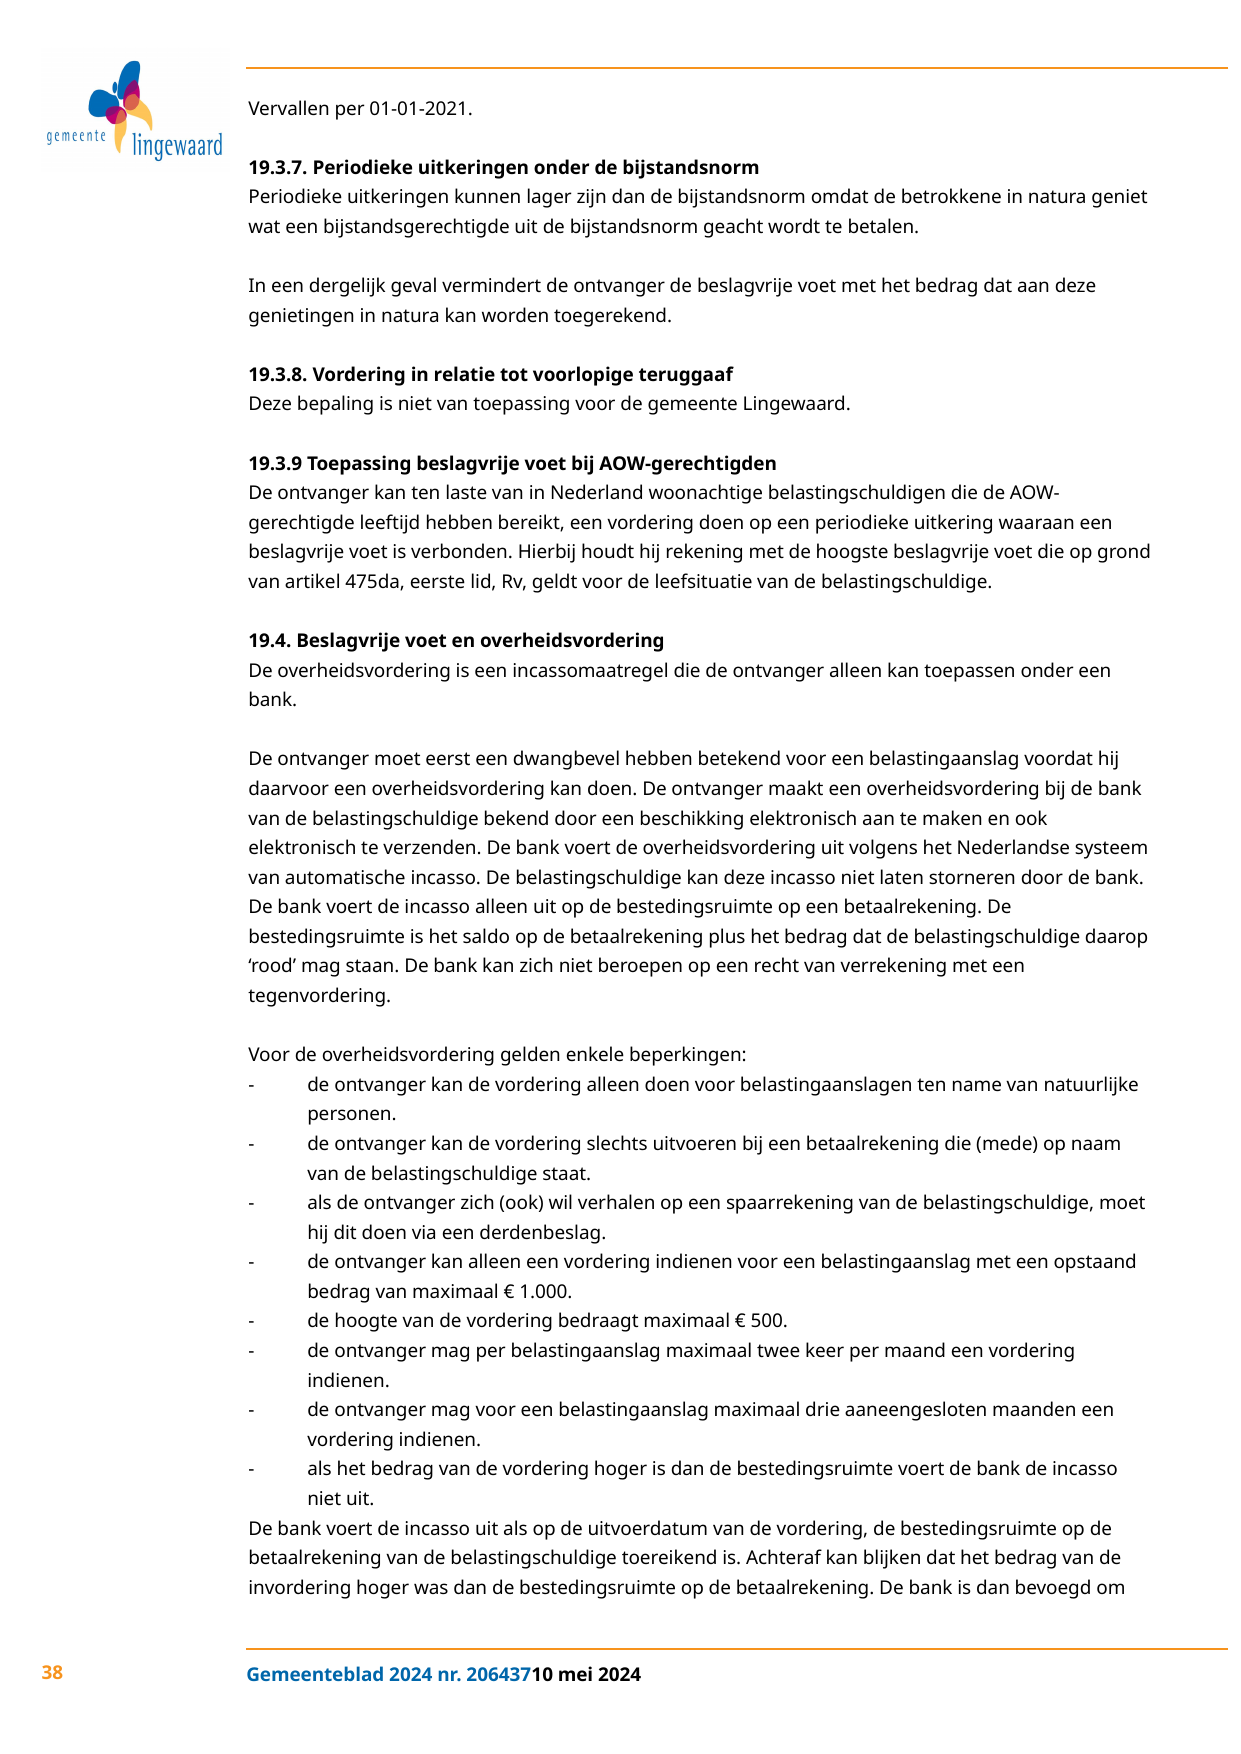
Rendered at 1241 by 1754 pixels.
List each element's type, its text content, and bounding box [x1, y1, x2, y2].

list als het bedrag van de vordering hoger is dan de bestedingsruimte voert de bank de incasso niet uit. [248, 1456, 1152, 1511]
picture [41, 47, 231, 172]
list de ontvanger kan de vordering alleen doen voor belastingaanslagen ten name van natuurlijke personen. [248, 1071, 1152, 1126]
text 19.3.7. Periodieke uitkeringen onder de bijstandsnorm [248, 154, 1152, 180]
text Voor de overheidsvordering gelden enkele beperkingen: [248, 1041, 1152, 1067]
text 19.3.8. Vordering in relatie tot voorlopige teruggaaf [248, 361, 1152, 387]
text De bank voert de incasso uit als op de uitvoerdatum van de vordering, de bestedingsruimte op de betaalrekening van de belastingschuldige toereikend is. Achteraf kan blijken dat het bedrag van de invordering hoger was dan de bestedingsruimte op de betaalrekening. De bank is dan bevoegd om [248, 1515, 1152, 1600]
text Deze bepaling is niet van toepassing voor de gemeente Lingewaard. [248, 391, 1152, 416]
list de ontvanger kan alleen een vordering indienen voor een belastingaanslag met een opstaand bedrag van maximaal € 1.000. [248, 1248, 1152, 1304]
list de ontvanger mag per belastingaanslag maximaal twee keer per maand een vordering indienen. [248, 1337, 1152, 1393]
text De ontvanger moet eerst een dwangbevel hebben betekend voor een belastingaanslag voordat hij daarvoor een overheidsvordering kan doen. De ontvanger maakt een overheidsvordering bij de bank van de belastingschuldige bekend door een beschikking elektronisch aan te maken en ook elektronisch te verzenden. De bank voert de overheidsvordering uit volgens het Nederlandse systeem van automatische incasso. De belastingschuldige kan deze incasso niet laten storneren door de bank. De bank voert de incasso alleen uit op de bestedingsruimte op een betaalrekening. De bestedingsruimte is het saldo op de betaalrekening plus het bedrag dat de belastingschuldige daarop ‘rood’ mag staan. De bank kan zich niet beroepen op een recht van verrekening met een tegenvordering. [248, 746, 1152, 1008]
text De ontvanger kan ten laste van in Nederland woonachtige belastingschuldigen die de AOW-gerechtigde leeftijd hebben bereikt, een vordering doen op een periodieke uitkering waaraan een beslagvrije voet is verbonden. Hierbij houdt hij rekening met de hoogste beslagvrije voet die op grond van artikel 475da, eerste lid, Rv, geldt voor de leefsituatie van de belastingschuldige. [248, 479, 1152, 594]
list als de ontvanger zich (ook) wil verhalen op een spaarrekening van de belastingschuldige, moet hij dit doen via een derdenbeslag. [248, 1189, 1152, 1245]
text 19.3.9 Toepassing beslagvrije voet bij AOW-gerechtigden [248, 450, 1152, 476]
text In een dergelijk geval vermindert de ontvanger de beslagvrije voet met het bedrag dat aan deze genietingen in natura kan worden toegerekend. [248, 272, 1152, 328]
text 19.4. Beslagvrije voet en overheidsvordering [248, 627, 1152, 653]
text Vervallen per 01-01-2021. [248, 95, 1152, 121]
list de ontvanger kan de vordering slechts uitvoeren bij een betaalrekening die (mede) op naam van de belastingschuldige staat. [248, 1130, 1152, 1186]
text De overheidsvordering is een incassomaatregel die de ontvanger alleen kan toepassen onder een bank. [248, 657, 1152, 712]
list de ontvanger mag voor een belastingaanslag maximaal drie aaneengesloten maanden een vordering indienen. [248, 1396, 1152, 1452]
list de hoogte van de vordering bedraagt maximaal € 500. [248, 1308, 1152, 1333]
text Periodieke uitkeringen kunnen lager zijn dan de bijstandsnorm omdat de betrokkene in natura geniet wat een bijstandsgerechtigde uit de bijstandsnorm geacht wordt te betalen. [248, 183, 1152, 239]
